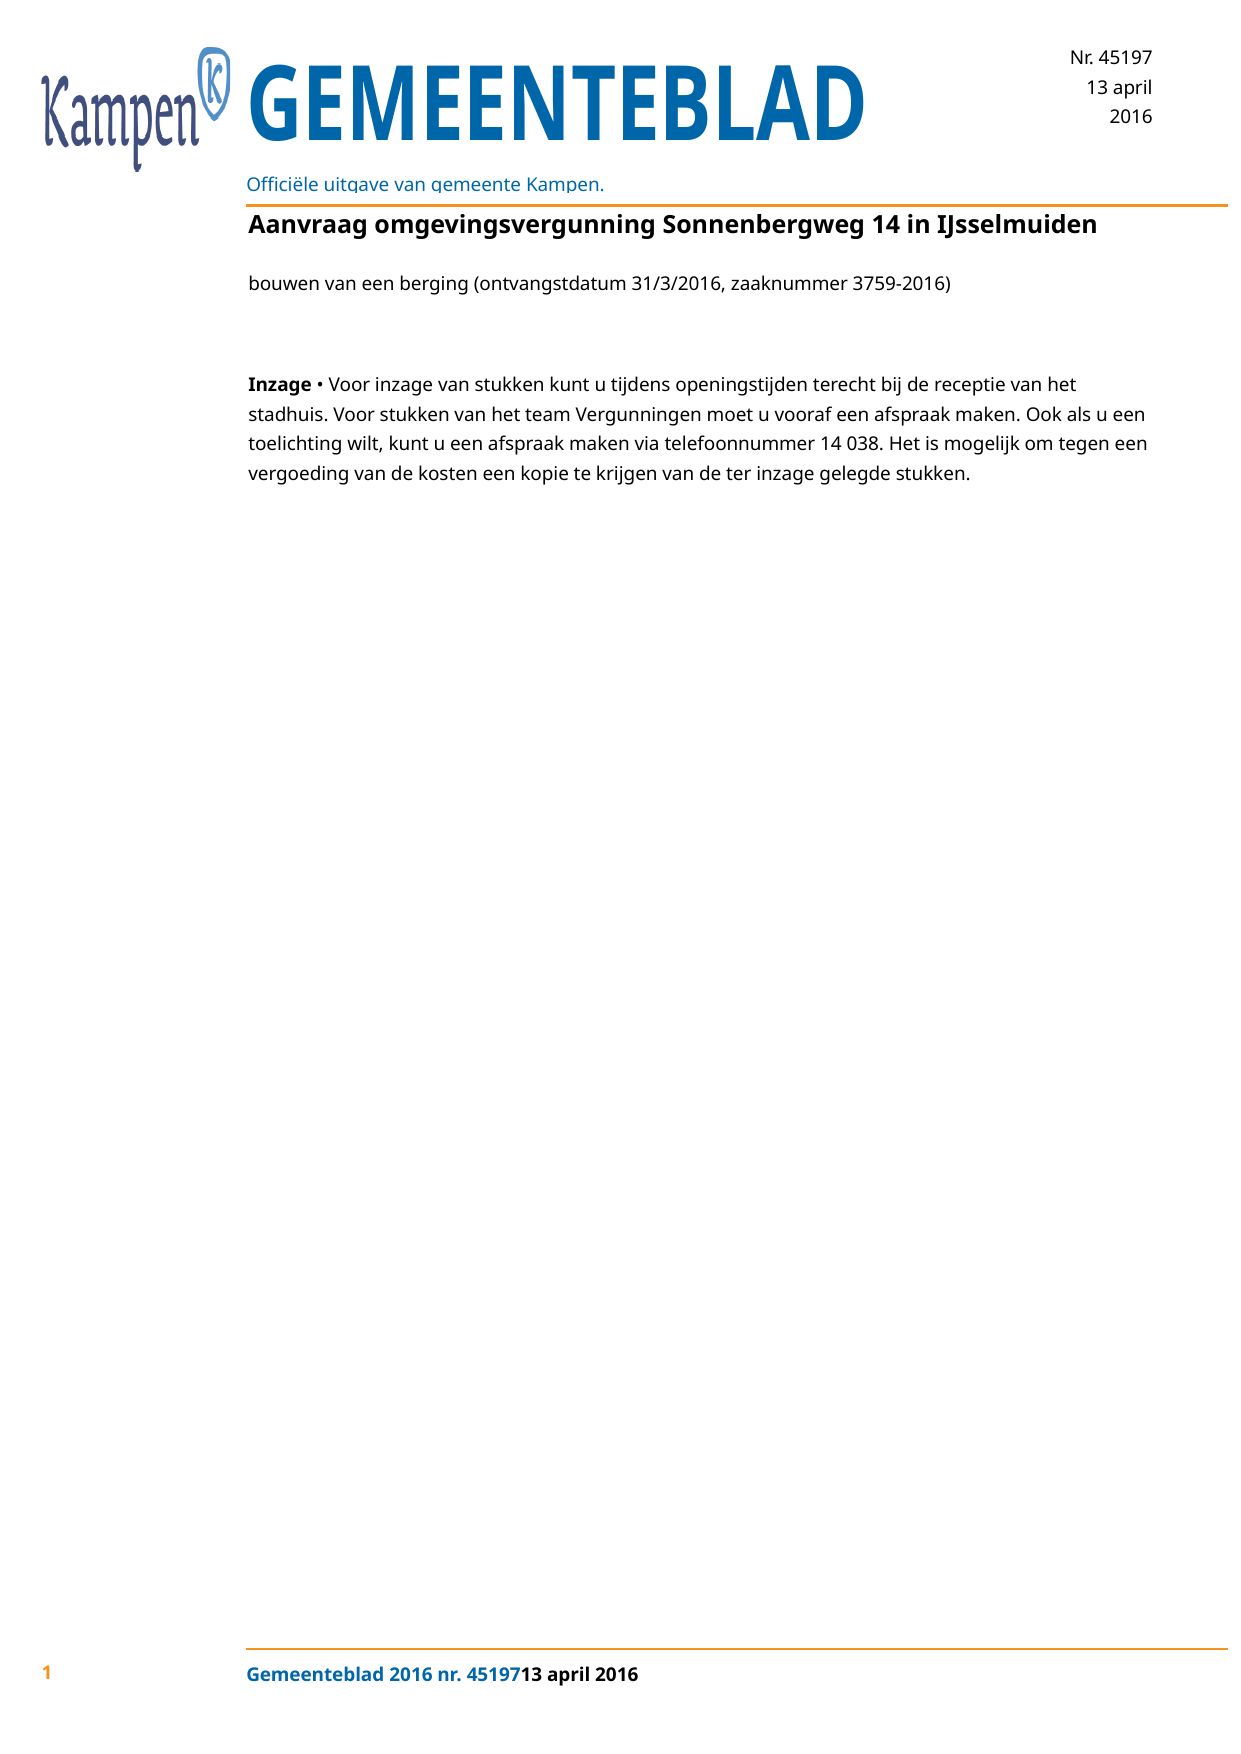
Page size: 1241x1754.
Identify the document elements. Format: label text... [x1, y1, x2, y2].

text Inzage • Voor inzage van stukken kunt u tijdens openingstijden terecht bij de receptie van het stadhuis. Voor stukken van het team Vergunningen moet u vooraf een afspraak maken. Ook als u een toelichting wilt, kunt u een afspraak maken via telefoonnummer 14 038. Het is mogelijk om tegen een vergoeding van de kosten een kopie te krijgen van de ter inzage gelegde stukken. [248, 371, 1152, 486]
picture [41, 47, 231, 172]
text bouwen van een berging (ontvangstdatum 31/3/2016, zaaknummer 3759-2016) [248, 270, 1152, 296]
text Aanvraag omgevingsvergunning Sonnenbergweg 14 in IJsselmuiden [248, 207, 1152, 241]
